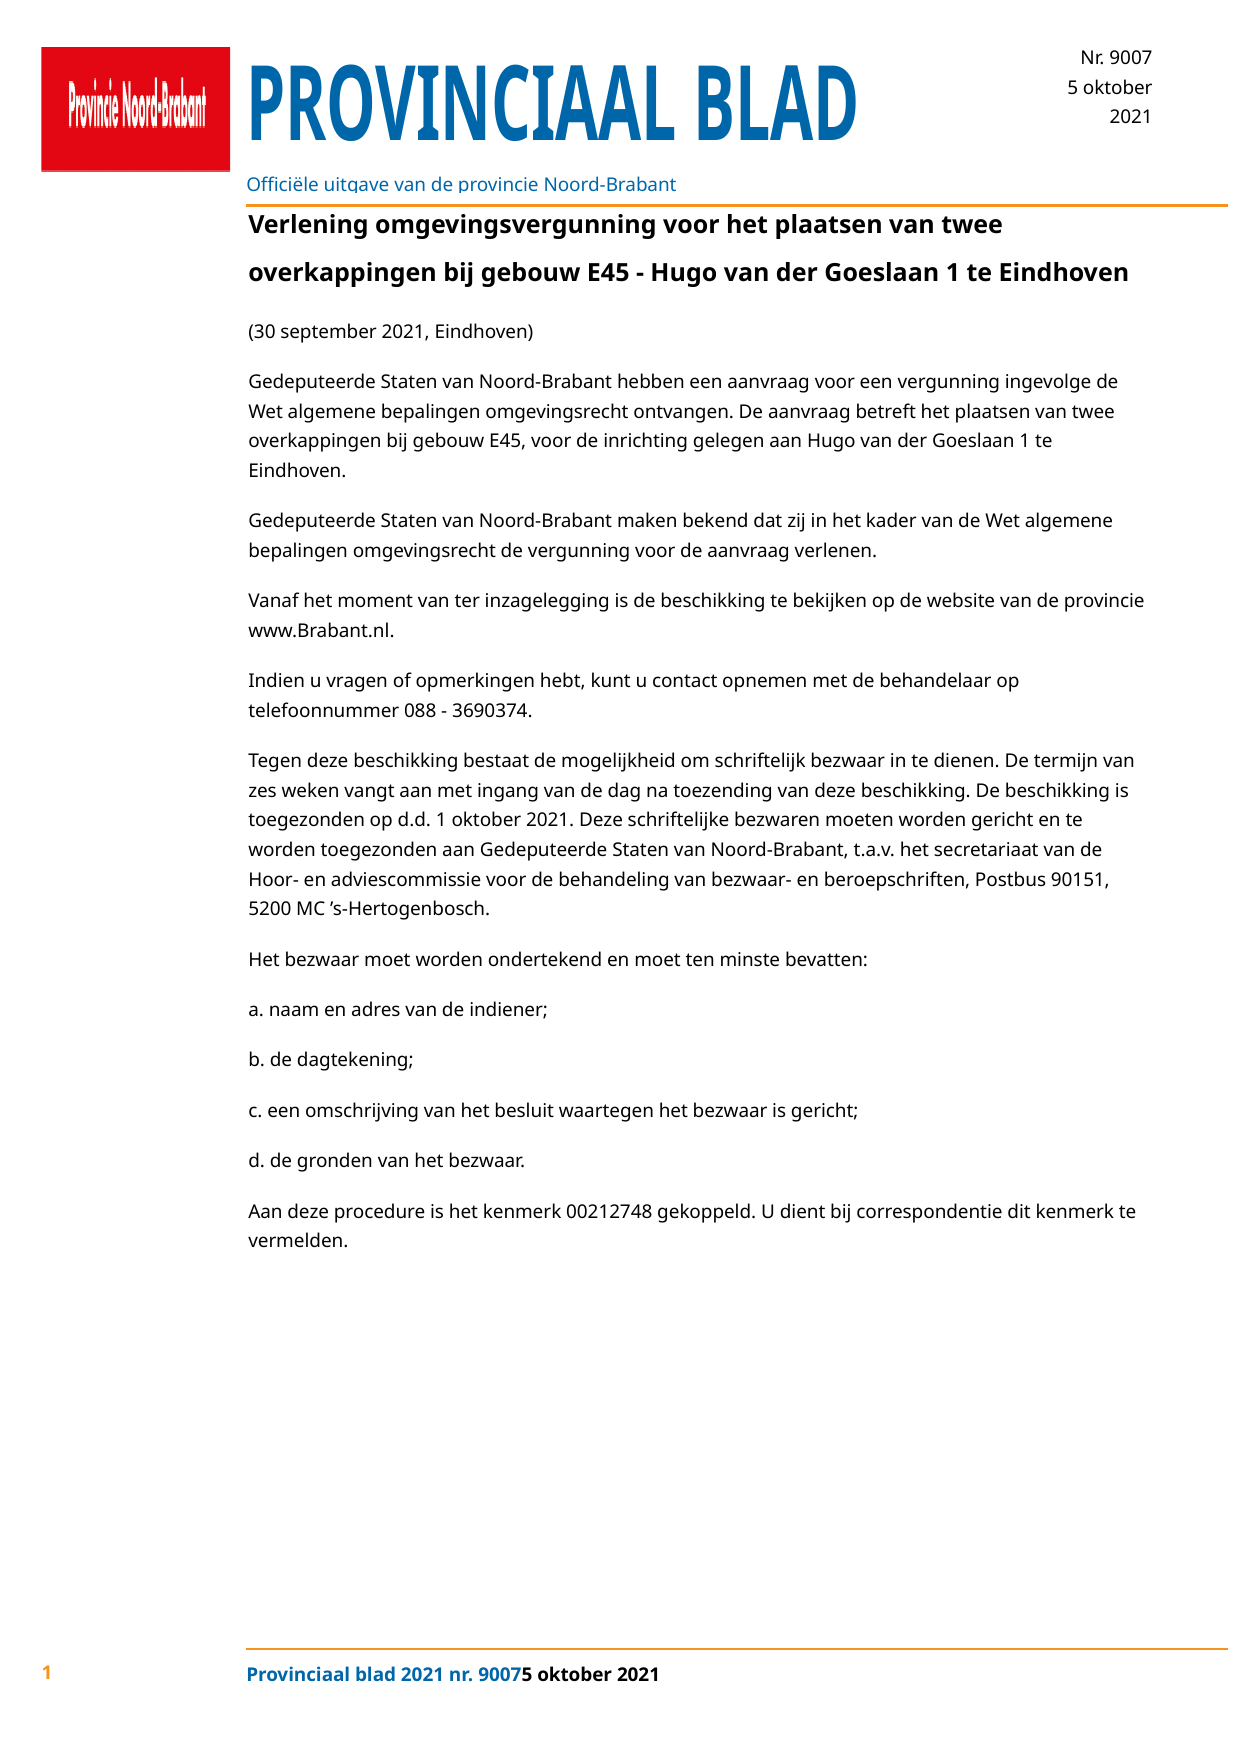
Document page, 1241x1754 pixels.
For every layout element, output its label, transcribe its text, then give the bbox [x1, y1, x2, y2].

text a. naam en adres van de indiener; [248, 996, 1152, 1022]
text Vanaf het moment van ter inzagelegging is de beschikking te bekijken op de website van de provincie www.Brabant.nl. [248, 587, 1152, 643]
text (30 september 2021, Eindhoven) [248, 318, 1152, 344]
text Het bezwaar moet worden ondertekend en moet ten minste bevatten: [248, 946, 1152, 972]
text Indien u vragen of opmerkingen hebt, kunt u contact opnemen met de behandelaar op telefoonnummer 088 - 3690374. [248, 667, 1152, 723]
text Aan deze procedure is het kenmerk 00212748 gekoppeld. U dient bij correspondentie dit kenmerk te vermelden. [248, 1198, 1152, 1253]
text Gedeputeerde Staten van Noord-Brabant hebben een aanvraag voor een vergunning ingevolge de Wet algemene bepalingen omgevingsrecht ontvangen. De aanvraag betreft het plaatsen van twee overkappingen bij gebouw E45, voor de inrichting gelegen aan Hugo van der Goeslaan 1 te Eindhoven. [248, 368, 1152, 483]
text d. de gronden van het bezwaar. [248, 1147, 1152, 1173]
text Gedeputeerde Staten van Noord-Brabant maken bekend dat zij in het kader van de Wet algemene bepalingen omgevingsrecht de vergunning voor de aanvraag verlenen. [248, 507, 1152, 563]
picture [41, 47, 231, 172]
text b. de dagtekening; [248, 1047, 1152, 1072]
text Tegen deze beschikking bestaat de mogelijkheid om schriftelijk bezwaar in te dienen. De termijn van zes weken vangt aan met ingang van de dag na toezending van deze beschikking. De beschikking is toegezonden op d.d. 1 oktober 2021. Deze schriftelijke bezwaren moeten worden gericht en te worden toegezonden aan Gedeputeerde Staten van Noord-Brabant, t.a.v. het secretariaat van de Hoor- en adviescommissie voor de behandeling van bezwaar- en beroepschriften, Postbus 90151, 5200 MC ’s-Hertogenbosch. [248, 747, 1152, 921]
text Verlening omgevingsvergunning voor het plaatsen van twee overkappingen bij gebouw E45 - Hugo van der Goeslaan 1 te Eindhoven [248, 207, 1152, 288]
text c. een omschrijving van het besluit waartegen het bezwaar is gericht; [248, 1097, 1152, 1123]
